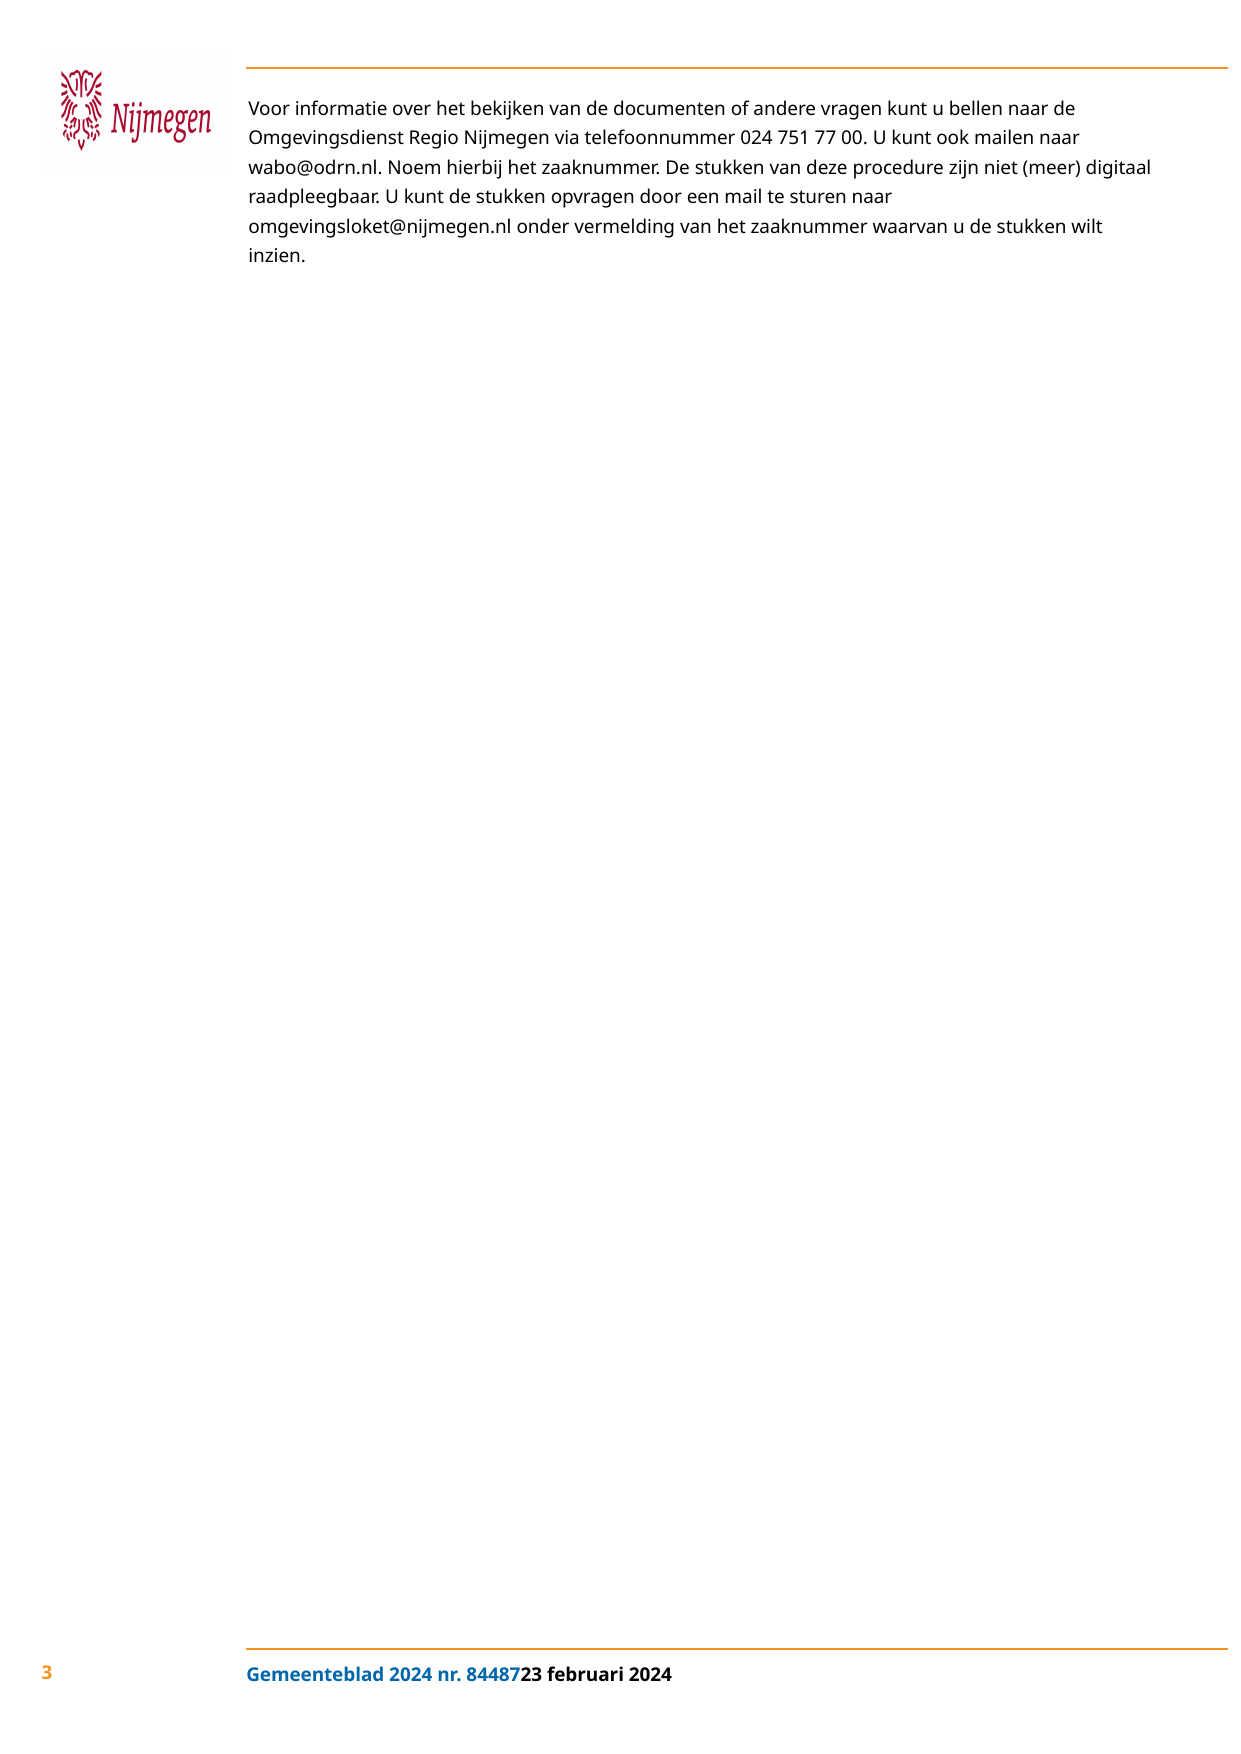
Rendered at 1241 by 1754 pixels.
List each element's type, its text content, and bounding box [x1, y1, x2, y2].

picture [41, 47, 231, 172]
text Voor informatie over het bekijken van de documenten of andere vragen kunt u bellen naar de Omgevingsdienst Regio Nijmegen via telefoonnummer 024 751 77 00. U kunt ook mailen naar wabo@odrn.nl. Noem hierbij het zaaknummer. De stukken van deze procedure zijn niet (meer) digitaal raadpleegbaar. U kunt de stukken opvragen door een mail te sturen naar omgevingsloket@nijmegen.nl onder vermelding van het zaaknummer waarvan u de stukken wilt inzien. [248, 95, 1152, 268]
